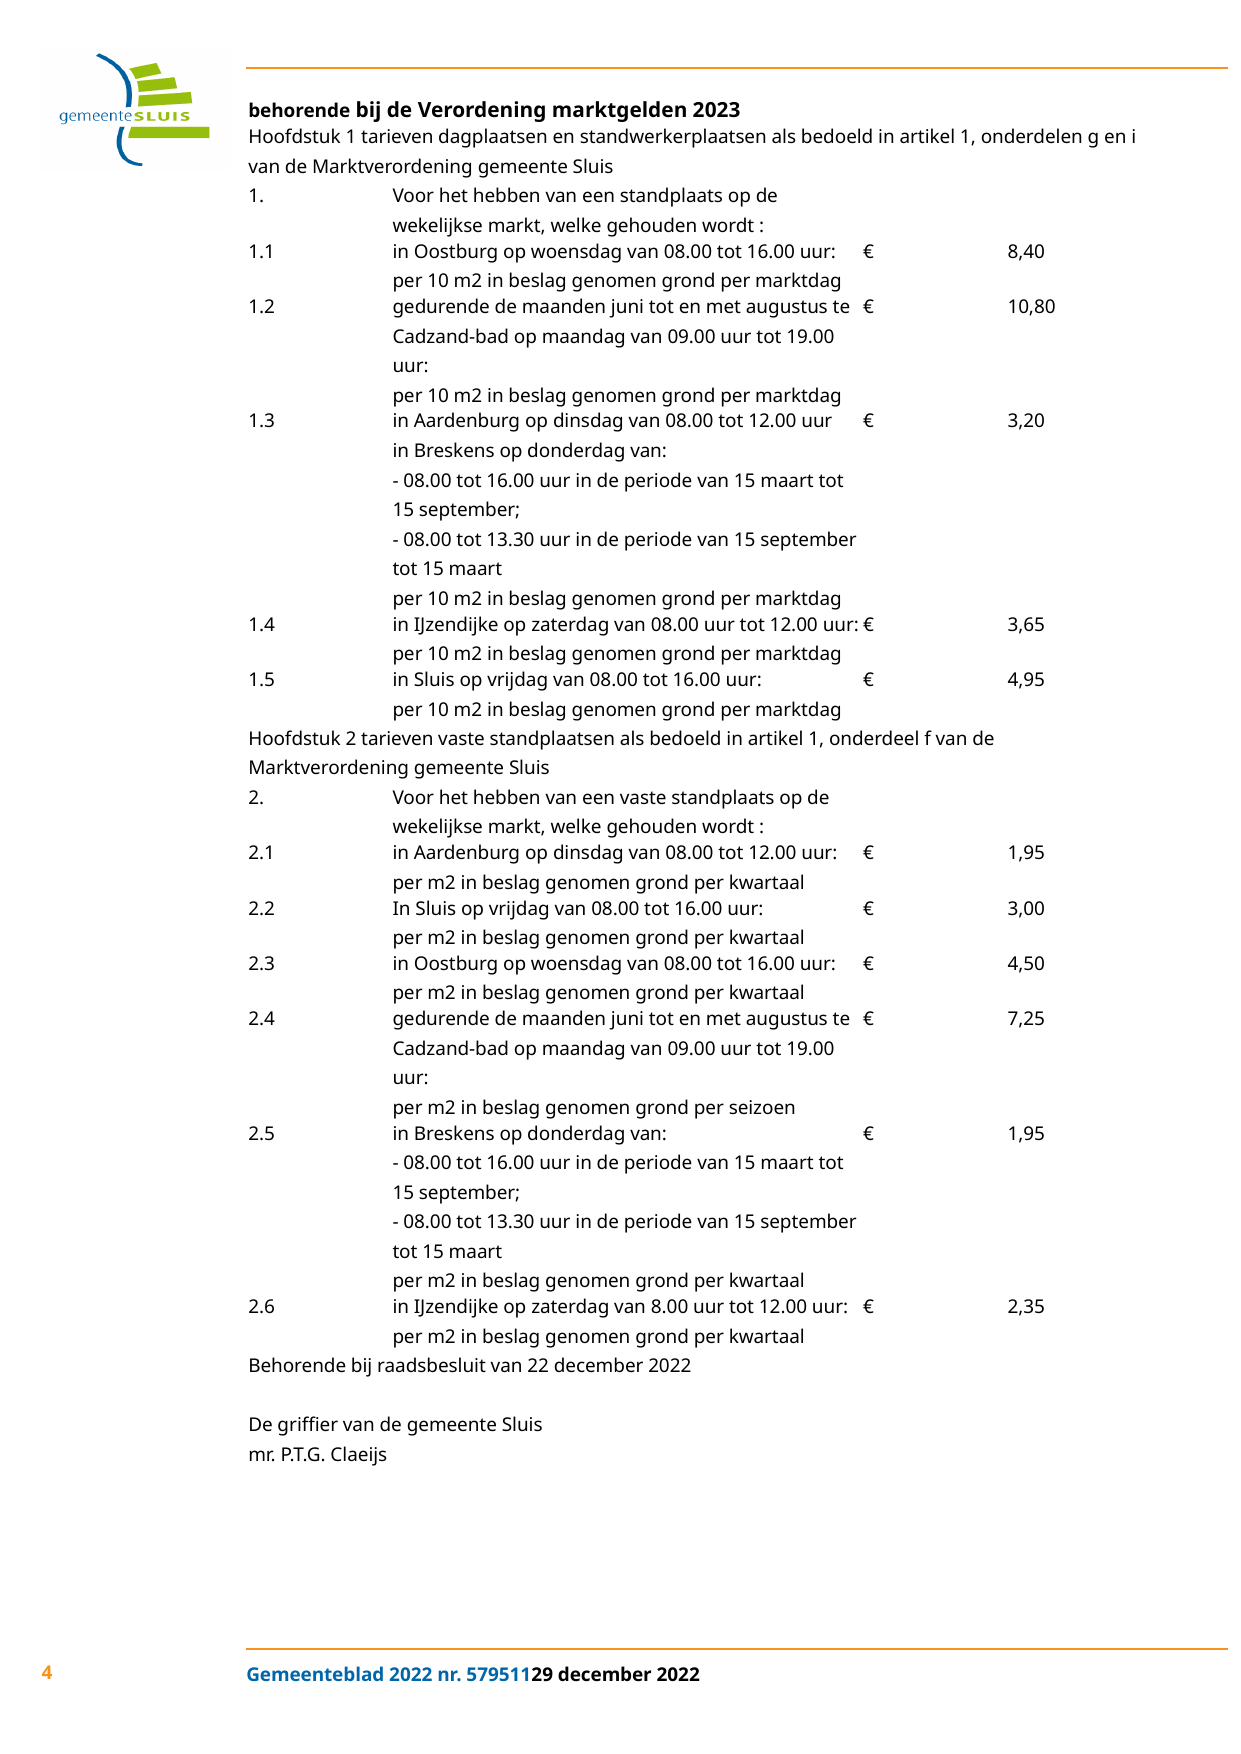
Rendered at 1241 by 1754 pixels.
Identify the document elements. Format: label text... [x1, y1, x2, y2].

table_cell 1.5 [248, 666, 392, 722]
table_cell € [863, 1005, 1007, 1120]
table_cell in Oostburg op woensdag van 08.00 tot 16.00 uur: per 10 m2 in beslag genomen grond per marktdag [392, 238, 863, 293]
table_cell In Sluis op vrijdag van 08.00 tot 16.00 uur: per m2 in beslag genomen grond per kwartaal [392, 895, 863, 950]
table_cell 3,20 [1007, 408, 1152, 611]
table_cell 1.2 [248, 293, 392, 408]
table_cell € [863, 238, 1007, 293]
table_cell 2.2 [248, 895, 392, 950]
table_header [863, 784, 1007, 839]
table_cell 10,80 [1007, 293, 1152, 408]
table_cell 1.3 [248, 408, 392, 611]
table_cell in IJzendijke op zaterdag van 8.00 uur tot 12.00 uur: per m2 in beslag genomen grond per kwartaal [392, 1294, 863, 1349]
table_header [863, 183, 1007, 238]
text mr. P.T.G. Claeijs [248, 1441, 1152, 1466]
table_header 1. [248, 183, 392, 238]
table_cell 2,35 [1007, 1294, 1152, 1349]
table_cell 1,95 [1007, 1120, 1152, 1293]
table_cell in Aardenburg op dinsdag van 08.00 tot 12.00 uur in Breskens op donderdag van: - 08.00 tot 16.00 uur in de periode van 15 maart tot 15 september; - 08.00 tot 13.30 uur in de periode van 15 september tot 15 maart per 10 m2 in beslag genomen grond per marktdag [392, 408, 863, 611]
table_cell in IJzendijke op zaterdag van 08.00 uur tot 12.00 uur: per 10 m2 in beslag genomen grond per marktdag [392, 611, 863, 666]
table_cell 1,95 [1007, 839, 1152, 895]
table_cell € [863, 293, 1007, 408]
table_cell in Breskens op donderdag van: - 08.00 tot 16.00 uur in de periode van 15 maart tot 15 september; - 08.00 tot 13.30 uur in de periode van 15 september tot 15 maart per m2 in beslag genomen grond per kwartaal [392, 1120, 863, 1293]
table_cell € [863, 950, 1007, 1005]
table_cell 2.6 [248, 1294, 392, 1349]
text Hoofdstuk 2 tarieven vaste standplaatsen als bedoeld in artikel 1, onderdeel f van de Marktverordening gemeente Sluis [248, 725, 1152, 780]
table_cell in Oostburg op woensdag van 08.00 tot 16.00 uur: per m2 in beslag genomen grond per kwartaal [392, 950, 863, 1005]
table_cell € [863, 666, 1007, 722]
table_cell 4,50 [1007, 950, 1152, 1005]
table_header 2. [248, 784, 392, 839]
table_cell 3,00 [1007, 895, 1152, 950]
table_cell € [863, 1294, 1007, 1349]
table_cell € [863, 839, 1007, 895]
picture [41, 47, 231, 172]
table_header [1007, 183, 1152, 238]
table_cell gedurende de maanden juni tot en met augustus te Cadzand-bad op maandag van 09.00 uur tot 19.00 uur: per m2 in beslag genomen grond per seizoen [392, 1005, 863, 1120]
table_cell 2.4 [248, 1005, 392, 1120]
table_cell in Aardenburg op dinsdag van 08.00 tot 12.00 uur: per m2 in beslag genomen grond per kwartaal [392, 839, 863, 895]
table_cell in Sluis op vrijdag van 08.00 tot 16.00 uur: per 10 m2 in beslag genomen grond per marktdag [392, 666, 863, 722]
table_cell 4,95 [1007, 666, 1152, 722]
table_cell 1.4 [248, 611, 392, 666]
text behorende bij de Verordening marktgelden 2023 [248, 95, 1152, 123]
table_cell € [863, 895, 1007, 950]
table_header [1007, 784, 1152, 839]
table_cell € [863, 611, 1007, 666]
table_cell 7,25 [1007, 1005, 1152, 1120]
text Behorende bij raadsbesluit van 22 december 2022 [248, 1352, 1152, 1378]
table_cell 1.1 [248, 238, 392, 293]
table_cell 3,65 [1007, 611, 1152, 666]
table_cell gedurende de maanden juni tot en met augustus te Cadzand-bad op maandag van 09.00 uur tot 19.00 uur: per 10 m2 in beslag genomen grond per marktdag [392, 293, 863, 408]
table_cell 8,40 [1007, 238, 1152, 293]
table_header Voor het hebben van een standplaats op de wekelijkse markt, welke gehouden wordt : [392, 183, 863, 238]
table_cell 2.1 [248, 839, 392, 895]
text De griffier van de gemeente Sluis [248, 1411, 1152, 1437]
table_cell € [863, 1120, 1007, 1293]
table_header Voor het hebben van een vaste standplaats op de wekelijkse markt, welke gehouden wordt : [392, 784, 863, 839]
table_cell 2.3 [248, 950, 392, 1005]
table_cell € [863, 408, 1007, 611]
text Hoofdstuk 1 tarieven dagplaatsen en standwerkerplaatsen als bedoeld in artikel 1, onderdelen g en i van de Marktverordening gemeente Sluis [248, 123, 1152, 179]
table_cell 2.5 [248, 1120, 392, 1293]
